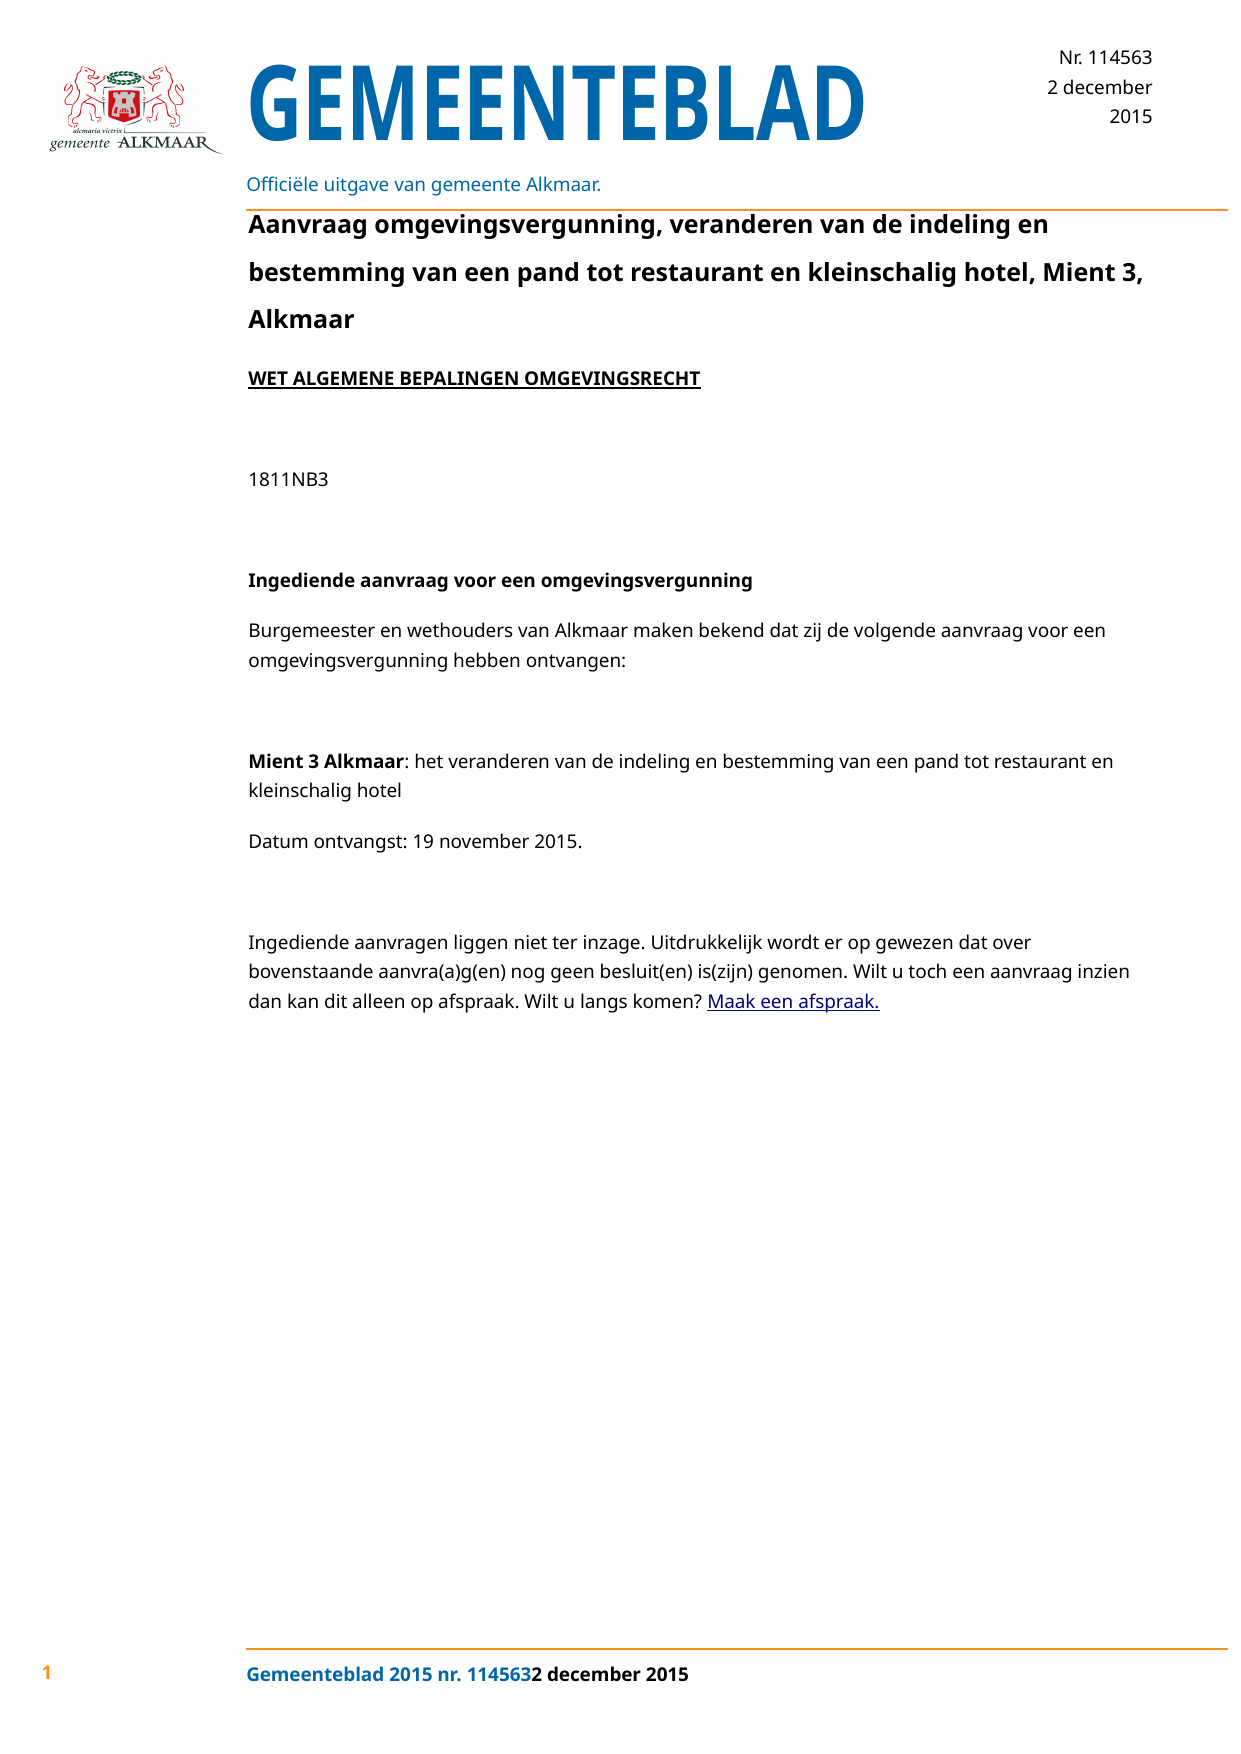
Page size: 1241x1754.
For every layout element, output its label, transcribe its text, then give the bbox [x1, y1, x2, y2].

text Aanvraag omgevingsvergunning, veranderen van de indeling en bestemming van een pand tot restaurant en kleinschalig hotel, Mient 3, Alkmaar [248, 211, 1152, 336]
text Mient 3 Alkmaar: het veranderen van de indeling en bestemming van een pand tot restaurant en kleinschalig hotel [248, 748, 1152, 803]
picture [41, 47, 231, 172]
text Datum ontvangst: 19 november 2015. [248, 828, 1152, 854]
text Burgemeester en wethouders van Alkmaar maken bekend dat zij de volgende aanvraag voor een omgevingsvergunning hebben ontvangen: [248, 618, 1152, 673]
text Ingediende aanvraag voor een omgevingsvergunning [248, 567, 1152, 593]
text WET ALGEMENE BEPALINGEN OMGEVINGSRECHT [248, 366, 1152, 391]
text 1811NB3 [248, 466, 1152, 492]
text Ingediende aanvragen liggen niet ter inzage. Uitdrukkelijk wordt er op gewezen dat over bovenstaande aanvra(a)g(en) nog geen besluit(en) is(zijn) genomen. Wilt u toch een aanvraag inzien dan kan dit alleen op afspraak. Wilt u langs komen? Maak een afspraak. [248, 929, 1152, 1014]
